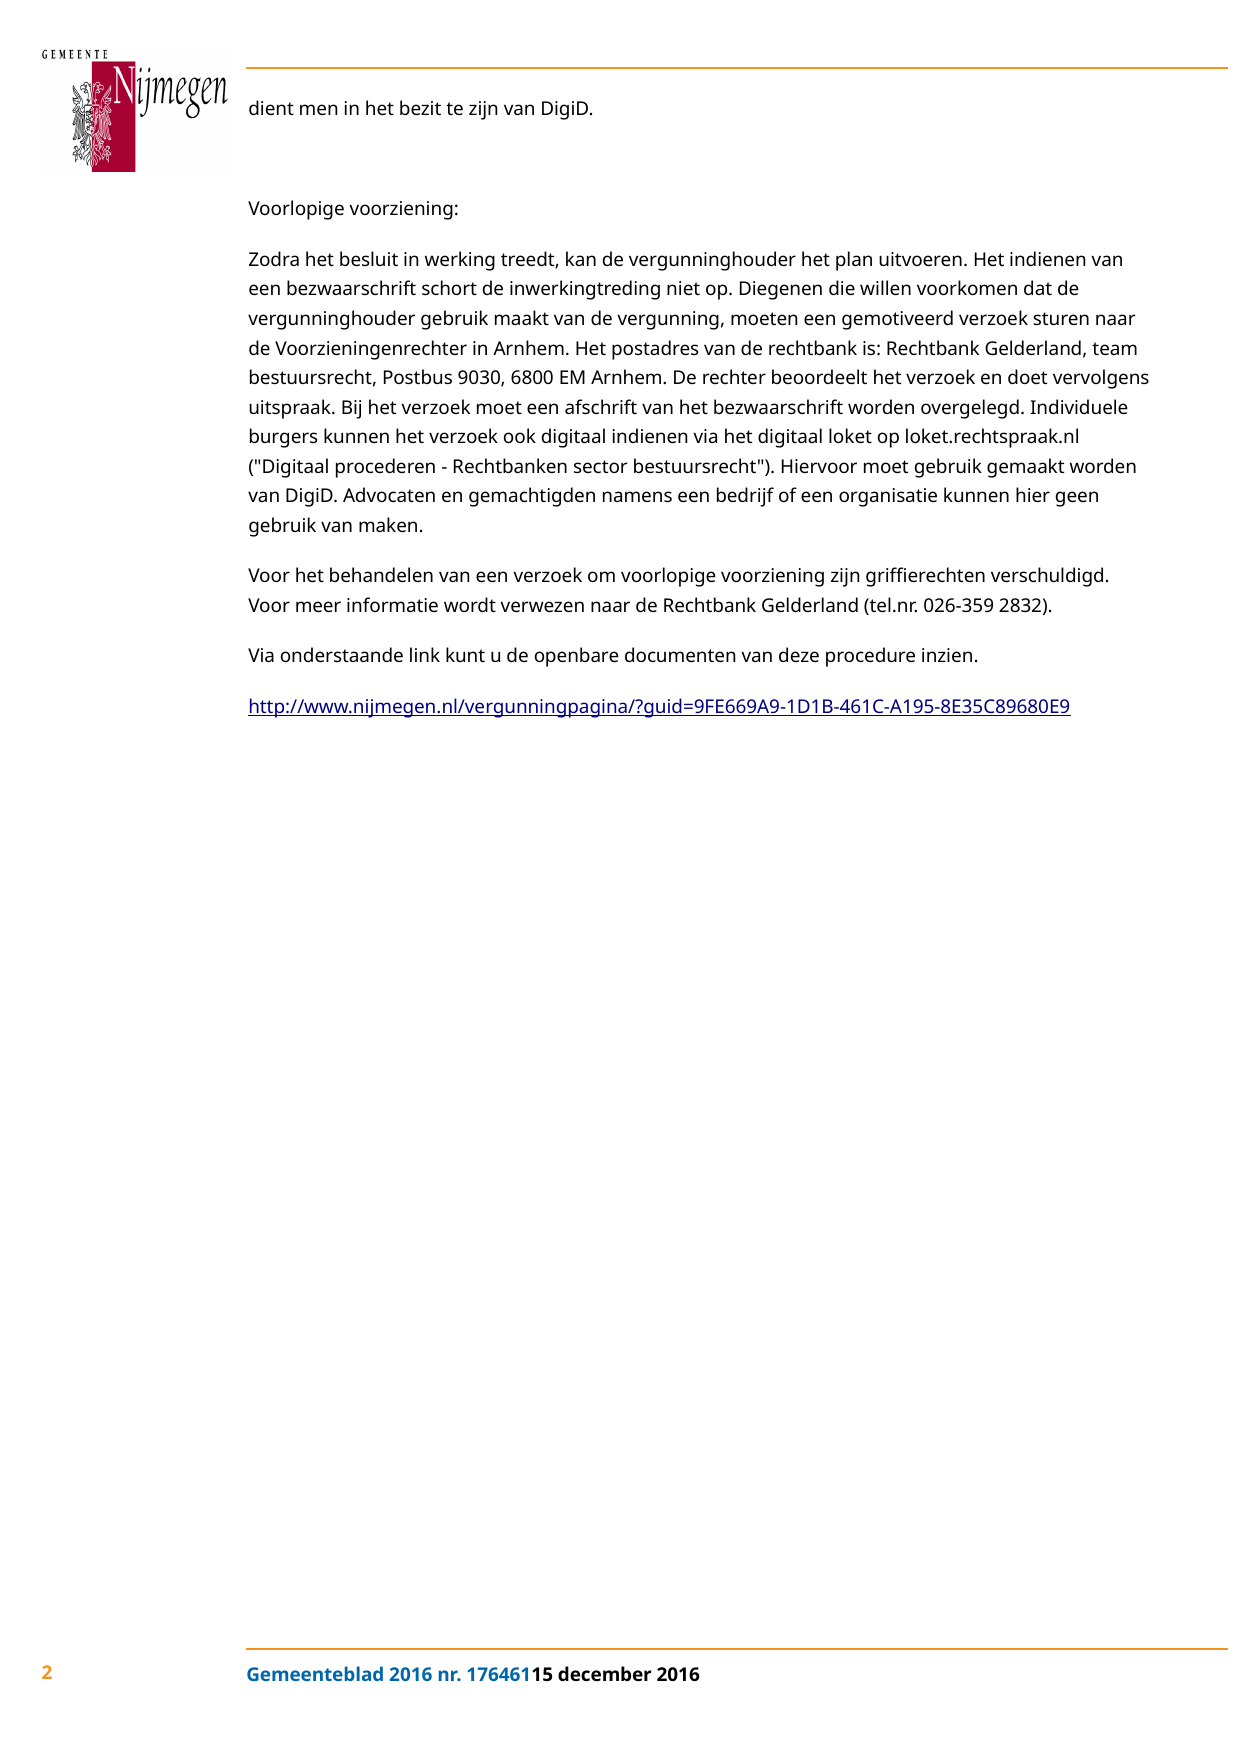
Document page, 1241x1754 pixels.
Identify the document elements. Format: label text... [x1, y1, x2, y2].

text Voorlopige voorziening: [248, 196, 1152, 221]
text Voor het behandelen van een verzoek om voorlopige voorziening zijn griffierechten verschuldigd. Voor meer informatie wordt verwezen naar de Rechtbank Gelderland (tel.nr. 026-359 2832). [248, 563, 1152, 618]
text dient men in het bezit te zijn van DigiD. [248, 95, 1152, 121]
text Zodra het besluit in werking treedt, kan de vergunninghouder het plan uitvoeren. Het indienen van een bezwaarschrift schort de inwerkingtreding niet op. Diegenen die willen voorkomen dat de vergunninghouder gebruik maakt van de vergunning, moeten een gemotiveerd verzoek sturen naar de Voorzieningenrechter in Arnhem. Het postadres van de rechtbank is: Rechtbank Gelderland, team bestuursrecht, Postbus 9030, 6800 EM Arnhem. De rechter beoordeelt het verzoek en doet vervolgens uitspraak. Bij het verzoek moet een afschrift van het bezwaarschrift worden overgelegd. Individuele burgers kunnen het verzoek ook digitaal indienen via het digitaal loket op loket.rechtspraak.nl ("Digitaal procederen - Rechtbanken sector bestuursrecht"). Hiervoor moet gebruik gemaakt worden van DigiD. Advocaten en gemachtigden namens een bedrijf of een organisatie kunnen hier geen gebruik van maken. [248, 246, 1152, 538]
text Via onderstaande link kunt u de openbare documenten van deze procedure inzien. [248, 643, 1152, 668]
text http://www.nijmegen.nl/vergunningpagina/?guid=9FE669A9-1D1B-461C-A195-8E35C89680E9 [248, 693, 1152, 719]
picture [41, 47, 231, 172]
